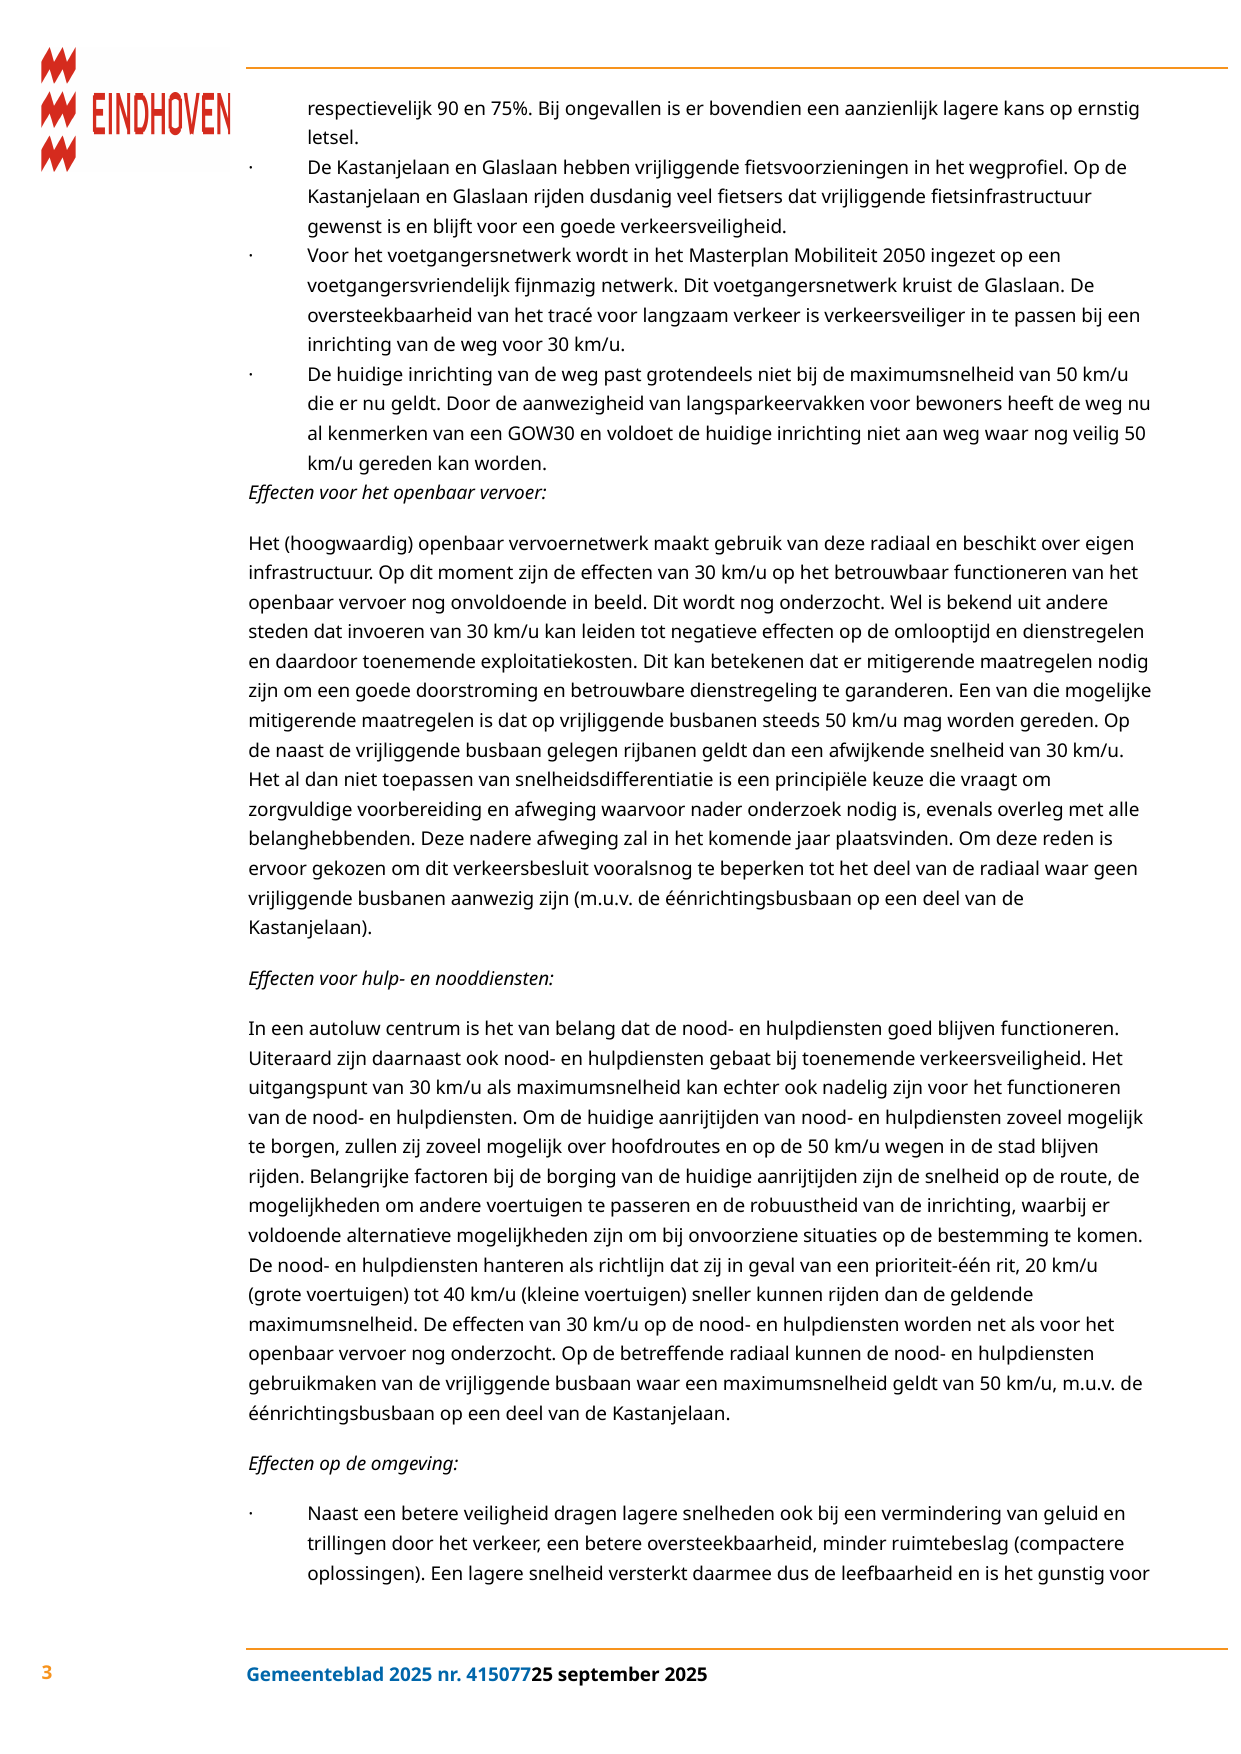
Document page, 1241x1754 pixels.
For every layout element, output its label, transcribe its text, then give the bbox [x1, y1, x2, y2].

text Het (hoogwaardig) openbaar vervoernetwerk maakt gebruik van deze radiaal en beschikt over eigen infrastructuur. Op dit moment zijn de effecten van 30 km/u op het betrouwbaar functioneren van het openbaar vervoer nog onvoldoende in beeld. Dit wordt nog onderzocht. Wel is bekend uit andere steden dat invoeren van 30 km/u kan leiden tot negatieve effecten op de omlooptijd en dienstregelen en daardoor toenemende exploitatiekosten. Dit kan betekenen dat er mitigerende maatregelen nodig zijn om een goede doorstroming en betrouwbare dienstregeling te garanderen. Een van die mogelijke mitigerende maatregelen is dat op vrijliggende busbanen steeds 50 km/u mag worden gereden. Op de naast de vrijliggende busbaan gelegen rijbanen geldt dan een afwijkende snelheid van 30 km/u. Het al dan niet toepassen van snelheidsdifferentiatie is een principiële keuze die vraagt om zorgvuldige voorbereiding en afweging waarvoor nader onderzoek nodig is, evenals overleg met alle belanghebbenden. Deze nadere afweging zal in het komende jaar plaatsvinden. Om deze reden is ervoor gekozen om dit verkeersbesluit vooralsnog te beperken tot het deel van de radiaal waar geen vrijliggende busbanen aanwezig zijn (m.u.v. de éénrichtingsbusbaan op een deel van de Kastanjelaan). [248, 530, 1152, 940]
picture [41, 47, 231, 172]
list De huidige inrichting van de weg past grotendeels niet bij de maximumsnelheid van 50 km/u die er nu geldt. Door de aanwezigheid van langsparkeervakken voor bewoners heeft de weg nu al kenmerken van een GOW30 en voldoet de huidige inrichting niet aan weg waar nog veilig 50 km/u gereden kan worden. [248, 361, 1152, 476]
text Effecten voor het openbaar vervoer: [248, 479, 1152, 505]
list Naast een betere veiligheid dragen lagere snelheden ook bij een vermindering van geluid en trillingen door het verkeer, een betere oversteekbaarheid, minder ruimtebeslag (compactere oplossingen). Een lagere snelheid versterkt daarmee dus de leefbaarheid en is het gunstig voor [248, 1501, 1152, 1586]
text In een autoluw centrum is het van belang dat de nood- en hulpdiensten goed blijven functioneren. Uiteraard zijn daarnaast ook nood- en hulpdiensten gebaat bij toenemende verkeersveiligheid. Het uitgangspunt van 30 km/u als maximumsnelheid kan echter ook nadelig zijn voor het functioneren van de nood- en hulpdiensten. Om de huidige aanrijtijden van nood- en hulpdiensten zoveel mogelijk te borgen, zullen zij zoveel mogelijk over hoofdroutes en op de 50 km/u wegen in de stad blijven rijden. Belangrijke factoren bij de borging van de huidige aanrijtijden zijn de snelheid op de route, de mogelijkheden om andere voertuigen te passeren en de robuustheid van de inrichting, waarbij er voldoende alternatieve mogelijkheden zijn om bij onvoorziene situaties op de bestemming te komen. De nood- en hulpdiensten hanteren als richtlijn dat zij in geval van een prioriteit-één rit, 20 km/u (grote voertuigen) tot 40 km/u (kleine voertuigen) sneller kunnen rijden dan de geldende maximumsnelheid. De effecten van 30 km/u op de nood- en hulpdiensten worden net als voor het openbaar vervoer nog onderzocht. Op de betreffende radiaal kunnen de nood- en hulpdiensten gebruikmaken van de vrijliggende busbaan waar een maximumsnelheid geldt van 50 km/u, m.u.v. de éénrichtingsbusbaan op een deel van de Kastanjelaan. [248, 1015, 1152, 1426]
list respectievelijk 90 en 75%. Bij ongevallen is er bovendien een aanzienlijk lagere kans op ernstig letsel. [248, 95, 1152, 150]
list De Kastanjelaan en Glaslaan hebben vrijliggende fietsvoorzieningen in het wegprofiel. Op de Kastanjelaan en Glaslaan rijden dusdanig veel fietsers dat vrijliggende fietsinfrastructuur gewenst is en blijft voor een goede verkeersveiligheid. [248, 154, 1152, 239]
text Effecten voor hulp- en nooddiensten: [248, 965, 1152, 991]
text Effecten op de omgeving: [248, 1450, 1152, 1476]
list Voor het voetgangersnetwerk wordt in het Masterplan Mobiliteit 2050 ingezet op een voetgangersvriendelijk fijnmazig netwerk. Dit voetgangersnetwerk kruist de Glaslaan. De oversteekbaarheid van het tracé voor langzaam verkeer is verkeersveiliger in te passen bij een inrichting van de weg voor 30 km/u. [248, 243, 1152, 357]
